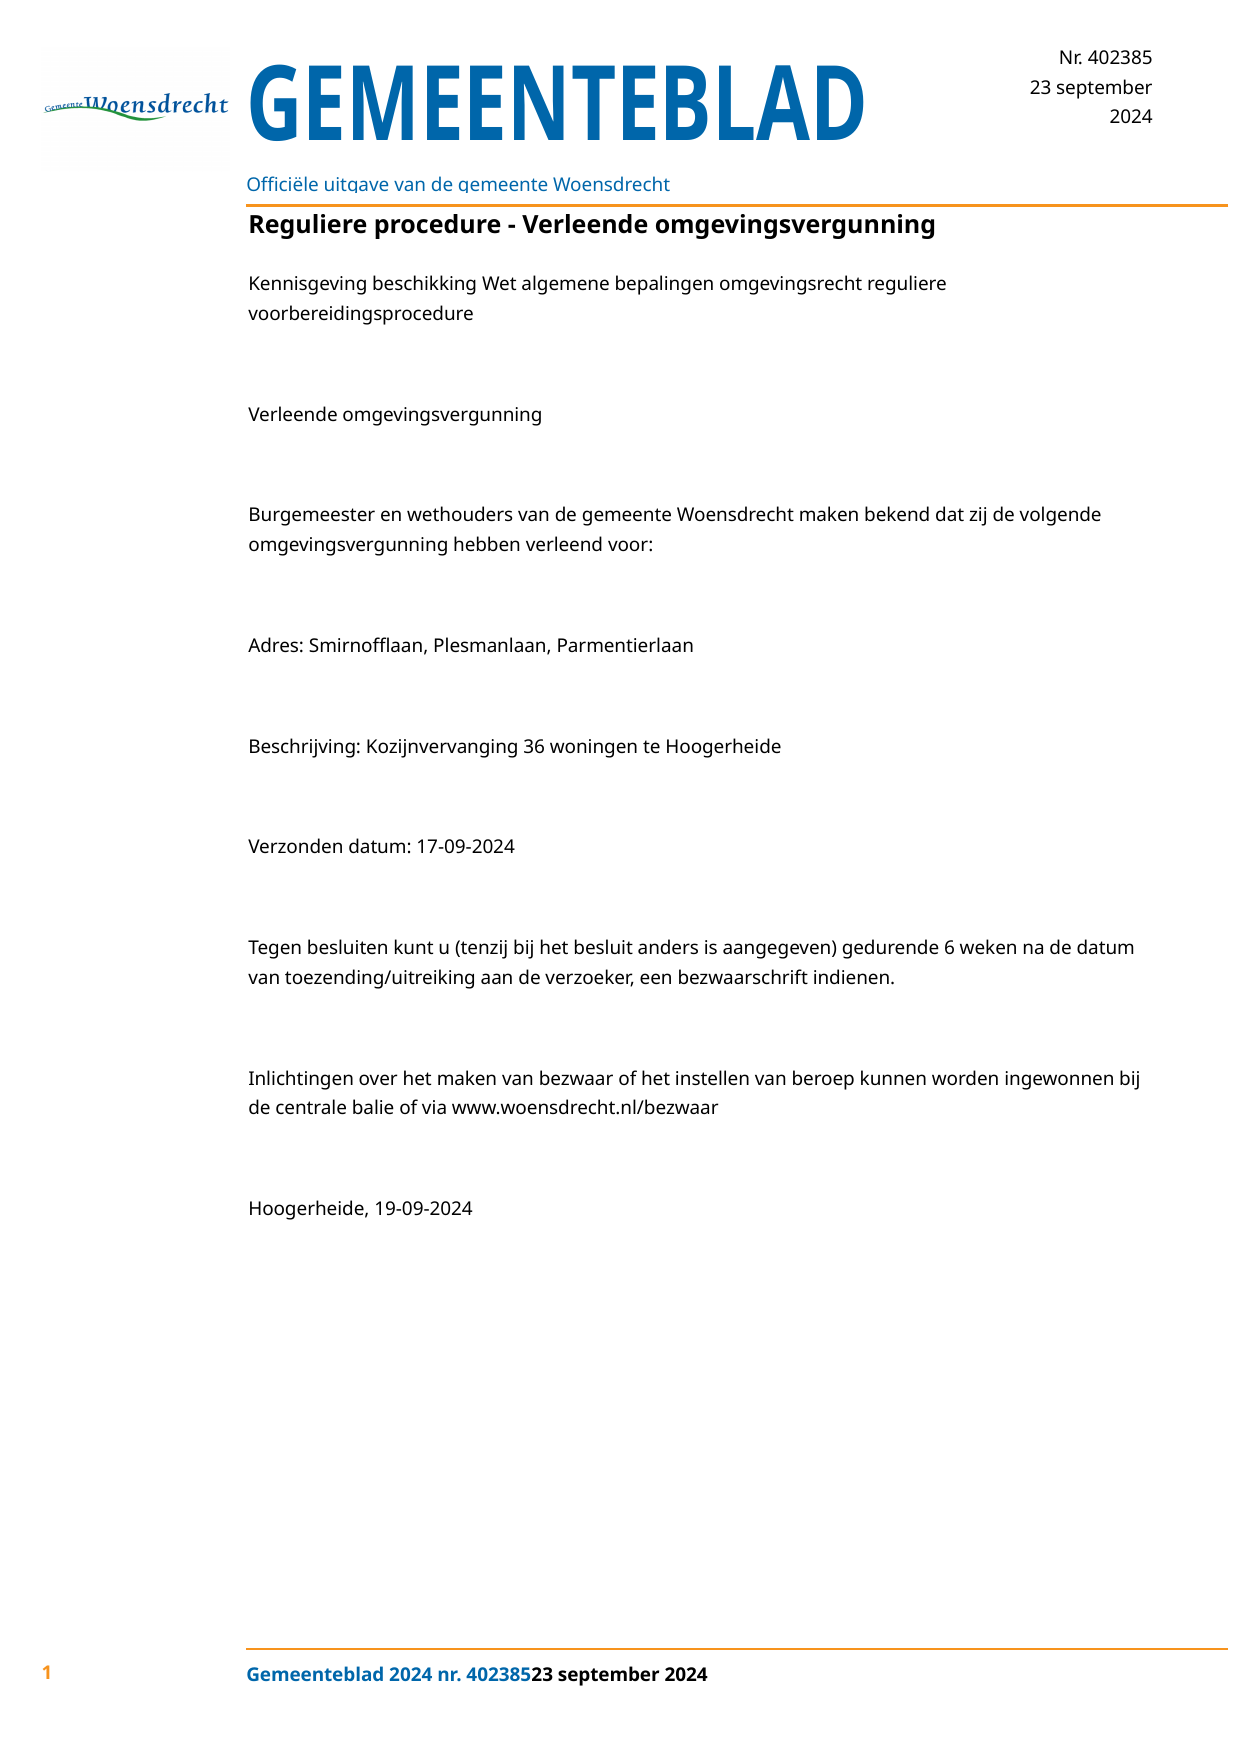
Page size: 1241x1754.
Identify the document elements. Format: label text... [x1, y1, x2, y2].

text Burgemeester en wethouders van de gemeente Woensdrecht maken bekend dat zij de volgende omgevingsvergunning hebben verleend voor: [248, 502, 1152, 557]
text Adres: Smirnofflaan, Plesmanlaan, Parmentierlaan [248, 632, 1152, 658]
picture [41, 47, 231, 172]
text Hoogerheide, 19-09-2024 [248, 1195, 1152, 1221]
text Verleende omgevingsvergunning [248, 401, 1152, 426]
text Inlichtingen over het maken van bezwaar of het instellen van beroep kunnen worden ingewonnen bij de centrale balie of via www.woensdrecht.nl/bezwaar [248, 1065, 1152, 1120]
text Tegen besluiten kunt u (tenzij bij het besluit anders is aangegeven) gedurende 6 weken na de datum van toezending/uitreiking aan de verzoeker, een bezwaarschrift indienen. [248, 934, 1152, 990]
text Verzonden datum: 17-09-2024 [248, 834, 1152, 859]
text Beschrijving: Kozijnvervanging 36 woningen te Hoogerheide [248, 733, 1152, 758]
text Kennisgeving beschikking Wet algemene bepalingen omgevingsrecht reguliere voorbereidingsprocedure [248, 270, 1152, 326]
text Reguliere procedure - Verleende omgevingsvergunning [248, 207, 1152, 241]
